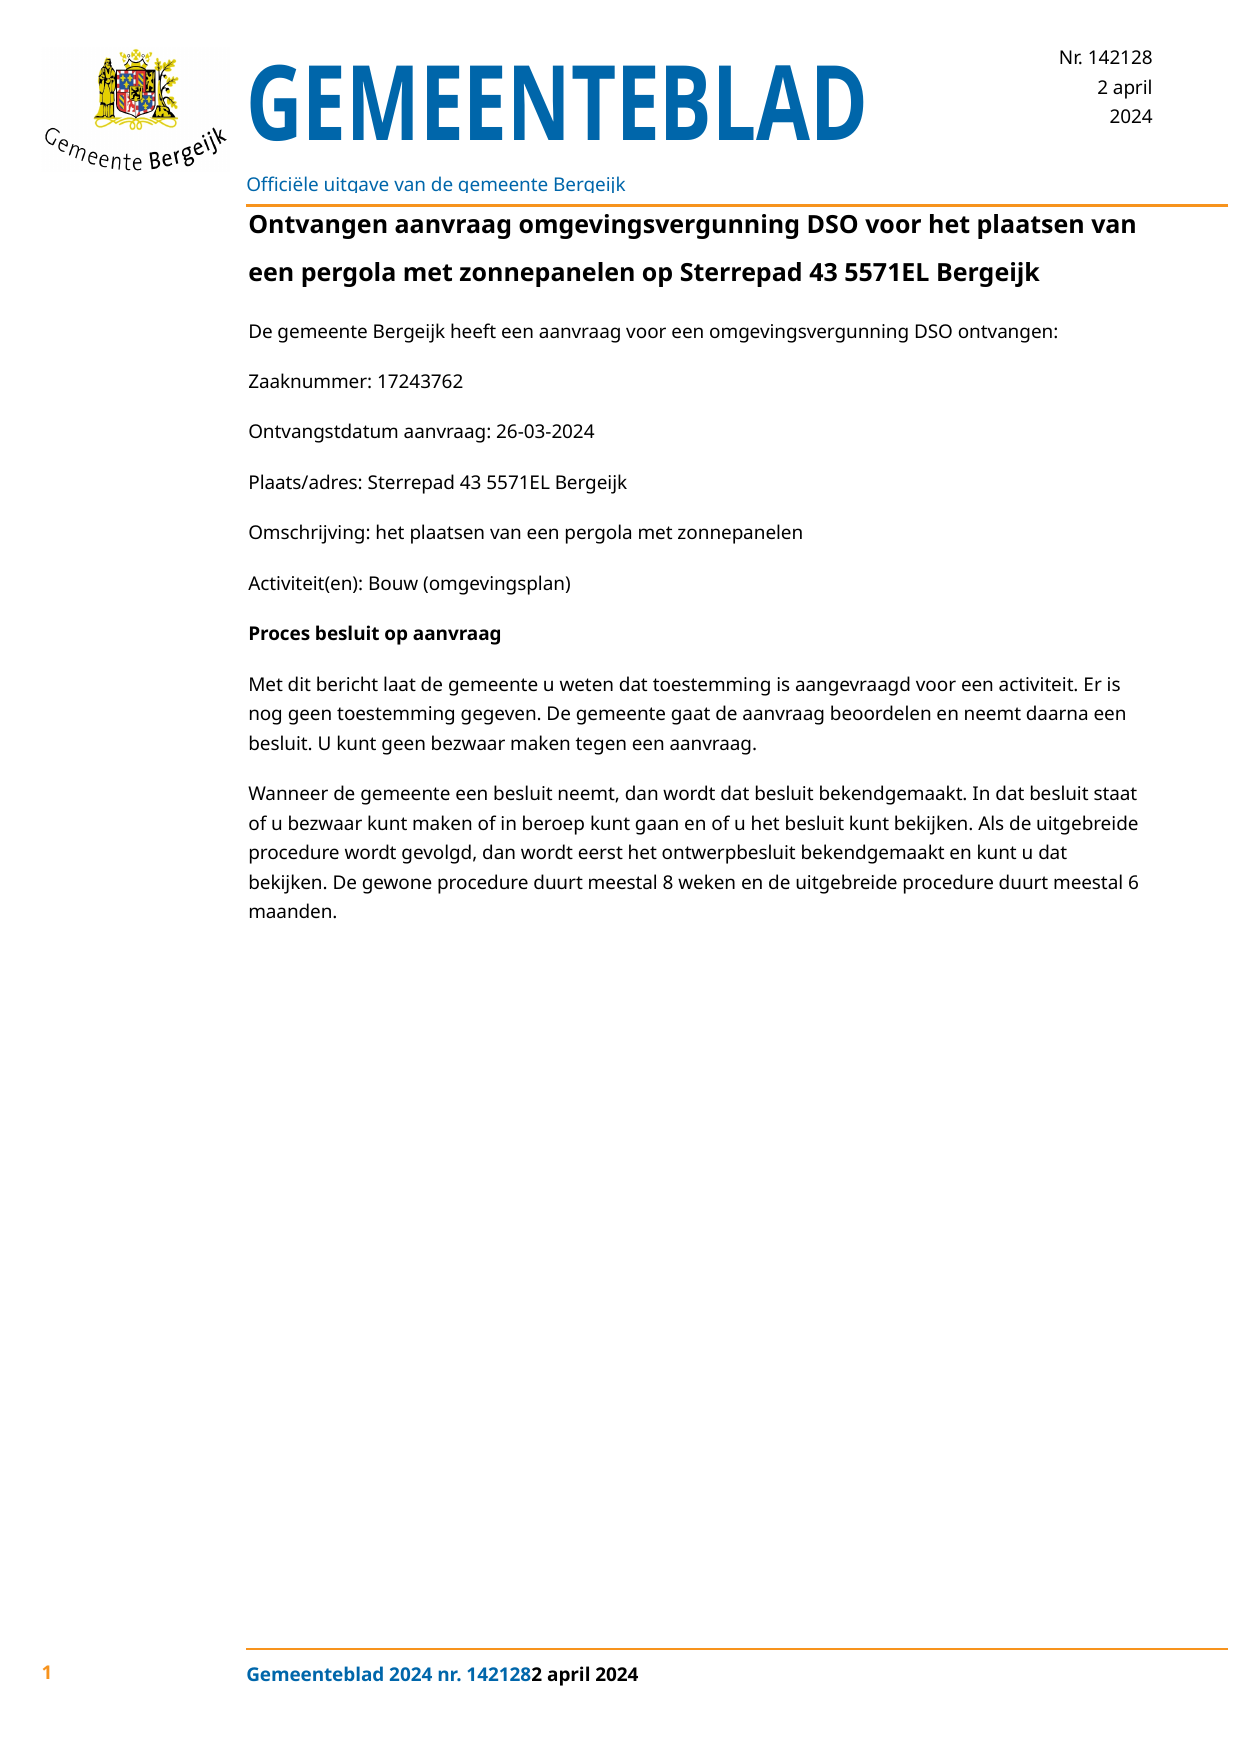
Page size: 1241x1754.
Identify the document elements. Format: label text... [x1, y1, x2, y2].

text Activiteit(en): Bouw (omgevingsplan) [248, 570, 1152, 596]
text Zaaknummer: 17243762 [248, 368, 1152, 394]
text Proces besluit op aanvraag [248, 620, 1152, 646]
text Omschrijving: het plaatsen van een pergola met zonnepanelen [248, 519, 1152, 545]
picture [41, 47, 231, 172]
text Ontvangen aanvraag omgevingsvergunning DSO voor het plaatsen van een pergola met zonnepanelen op Sterrepad 43 5571EL Bergeijk [248, 207, 1152, 288]
text De gemeente Bergeijk heeft een aanvraag voor een omgevingsvergunning DSO ontvangen: [248, 318, 1152, 344]
text Met dit bericht laat de gemeente u weten dat toestemming is aangevraagd voor een activiteit. Er is nog geen toestemming gegeven. De gemeente gaat de aanvraag beoordelen en neemt daarna een besluit. U kunt geen bezwaar maken tegen een aanvraag. [248, 671, 1152, 756]
text Plaats/adres: Sterrepad 43 5571EL Bergeijk [248, 469, 1152, 495]
text Ontvangstdatum aanvraag: 26-03-2024 [248, 419, 1152, 444]
text Wanneer de gemeente een besluit neemt, dan wordt dat besluit bekendgemaakt. In dat besluit staat of u bezwaar kunt maken of in beroep kunt gaan en of u het besluit kunt bekijken. Als de uitgebreide procedure wordt gevolgd, dan wordt eerst het ontwerpbesluit bekendgemaakt en kunt u dat bekijken. De gewone procedure duurt meestal 8 weken en de uitgebreide procedure duurt meestal 6 maanden. [248, 780, 1152, 924]
